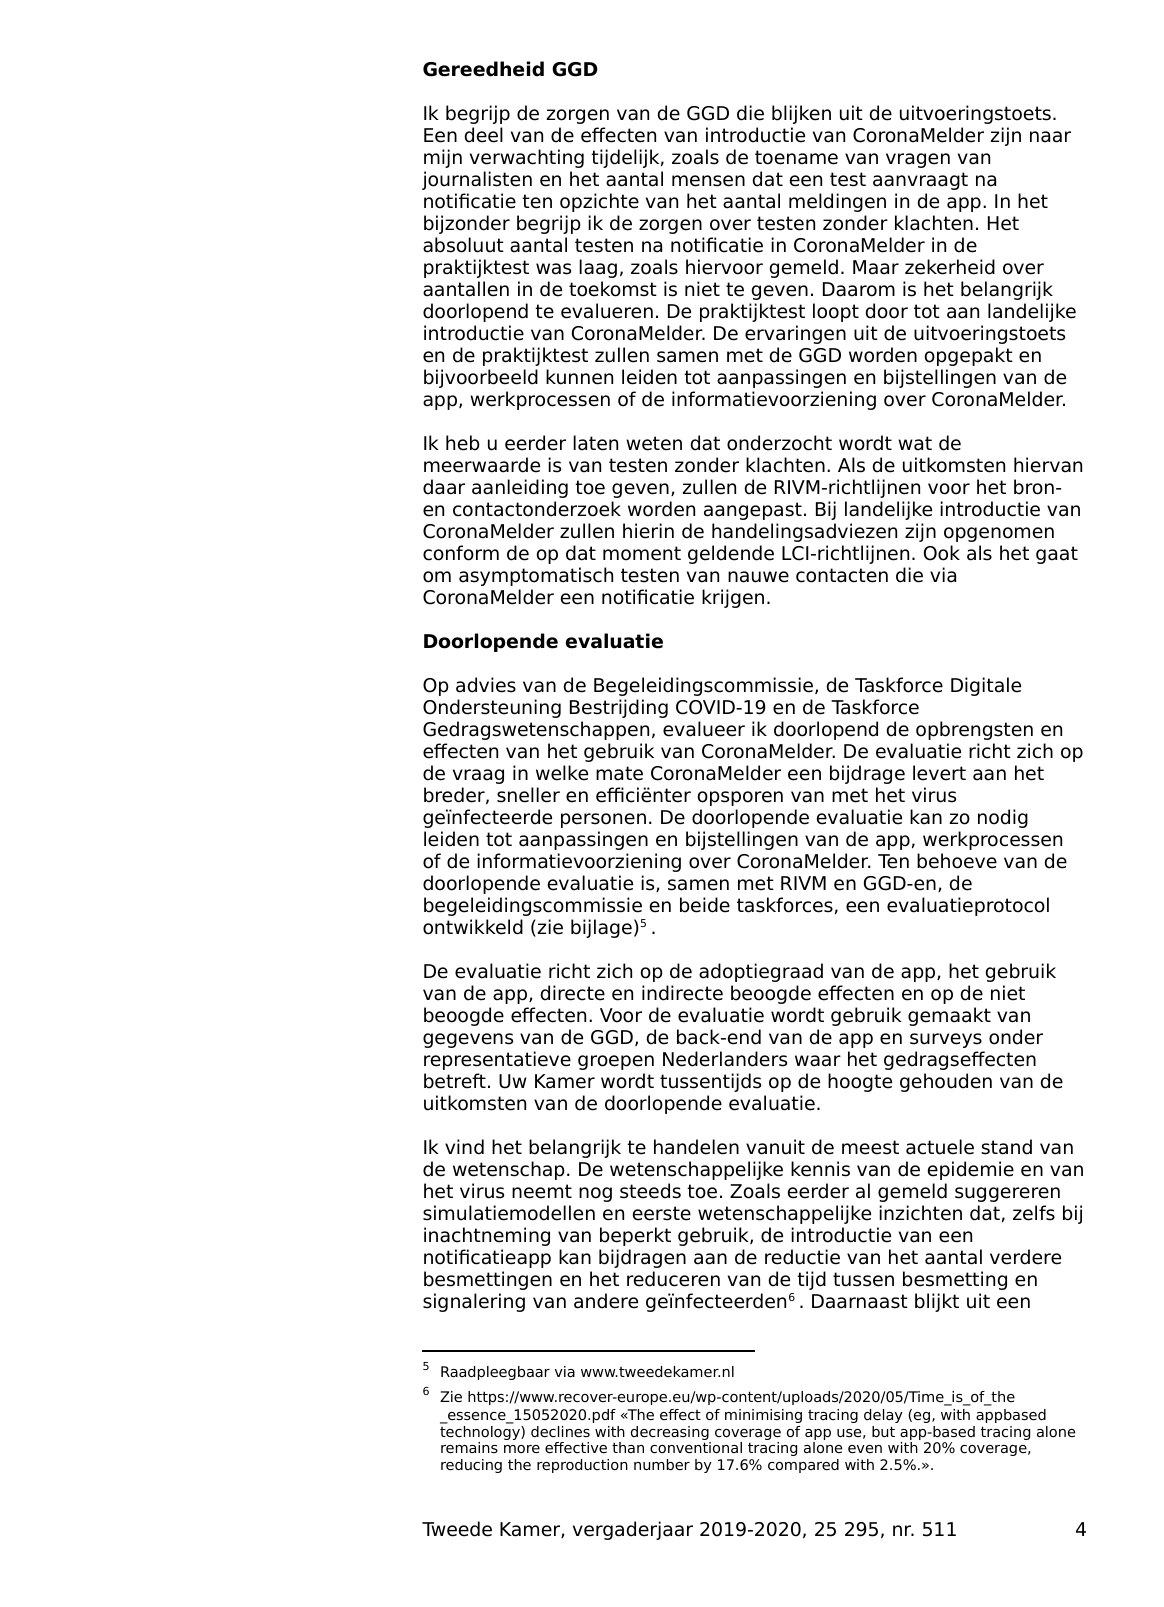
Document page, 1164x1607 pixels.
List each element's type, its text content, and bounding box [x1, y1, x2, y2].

subtitle Gereedheid GGD [422, 59, 1087, 81]
text De evaluatie richt zich op de adoptiegraad van de app, het gebruik van de app, directe en indirecte beoogde effecten en op de niet beoogde effecten. Voor de evaluatie wordt gebruik gemaakt van gegevens van de GGD, de back-end van de app en surveys onder representatieve groepen Nederlanders waar het gedragseffecten betreft. Uw Kamer wordt tussentijds op de hoogte gehouden van de uitkomsten van de doorlopende evaluatie. [422, 961, 1087, 1115]
text Zie https://www.recover-europe.eu/wp-content/uploads/2020/05/Time_is_of_the _essence_15052020.pdf «The effect of minimising tracing delay (eg, with appbased technology) declines with decreasing coverage of app use, but app-based tracing alone remains more effective than conventional tracing alone even with 20% coverage, reducing the reproduction number by 17.6% compared with 2.5%.». [422, 1385, 1087, 1474]
subtitle Doorlopende evaluatie [422, 631, 1087, 653]
text Raadpleegbaar via www.tweedekamer.nl [422, 1360, 1087, 1382]
text Ik begrijp de zorgen van de GGD die blijken uit de uitvoeringstoets. Een deel van de effecten van introductie van CoronaMelder zijn naar mijn verwachting tijdelijk, zoals de toename van vragen van journalisten en het aantal mensen dat een test aanvraagt na notificatie ten opzichte van het aantal meldingen in de app. In het bijzonder begrijp ik de zorgen over testen zonder klachten. Het absoluut aantal testen na notificatie in CoronaMelder in de praktijktest was laag, zoals hiervoor gemeld. Maar zekerheid over aantallen in de toekomst is niet te geven. Daarom is het belangrijk doorlopend te evalueren. De praktijktest loopt door tot aan landelijke introductie van CoronaMelder. De ervaringen uit de uitvoeringstoets en de praktijktest zullen samen met de GGD worden opgepakt en bijvoorbeeld kunnen leiden tot aanpassingen en bijstellingen van de app, werkprocessen of de informatievoorziening over CoronaMelder. [422, 103, 1087, 411]
text Ik vind het belangrijk te handelen vanuit de meest actuele stand van de wetenschap. De wetenschappelijke kennis van de epidemie en van het virus neemt nog steeds toe. Zoals eerder al gemeld suggereren simulatiemodellen en eerste wetenschappelijke inzichten dat, zelfs bij inachtneming van beperkt gebruik, de introductie van een notificatieapp kan bijdragen aan de reductie van het aantal verdere besmettingen en het reduceren van de tijd tussen besmetting en signalering van andere geïnfecteerden. Daarnaast blijkt uit een [422, 1137, 1087, 1313]
text Ik heb u eerder laten weten dat onderzocht wordt wat de meerwaarde is van testen zonder klachten. Als de uitkomsten hiervan daar aanleiding toe geven, zullen de RIVM-richtlijnen voor het bron- en contactonderzoek worden aangepast. Bij landelijke introductie van CoronaMelder zullen hierin de handelingsadviezen zijn opgenomen conform de op dat moment geldende LCI-richtlijnen. Ook als het gaat om asymptomatisch testen van nauwe contacten die via CoronaMelder een notificatie krijgen. [422, 433, 1087, 609]
text Op advies van de Begeleidingscommissie, de Taskforce Digitale Ondersteuning Bestrijding COVID-19 en de Taskforce Gedragswetenschappen, evalueer ik doorlopend de opbrengsten en effecten van het gebruik van CoronaMelder. De evaluatie richt zich op de vraag in welke mate CoronaMelder een bijdrage levert aan het breder, sneller en efficiënter opsporen van met het virus geïnfecteerde personen. De doorlopende evaluatie kan zo nodig leiden tot aanpassingen en bijstellingen van de app, werkprocessen of de informatievoorziening over CoronaMelder. Ten behoeve van de doorlopende evaluatie is, samen met RIVM en GGD-en, de begeleidingscommissie en beide taskforces, een evaluatieprotocol ontwikkeld (zie bijlage). [422, 675, 1087, 939]
